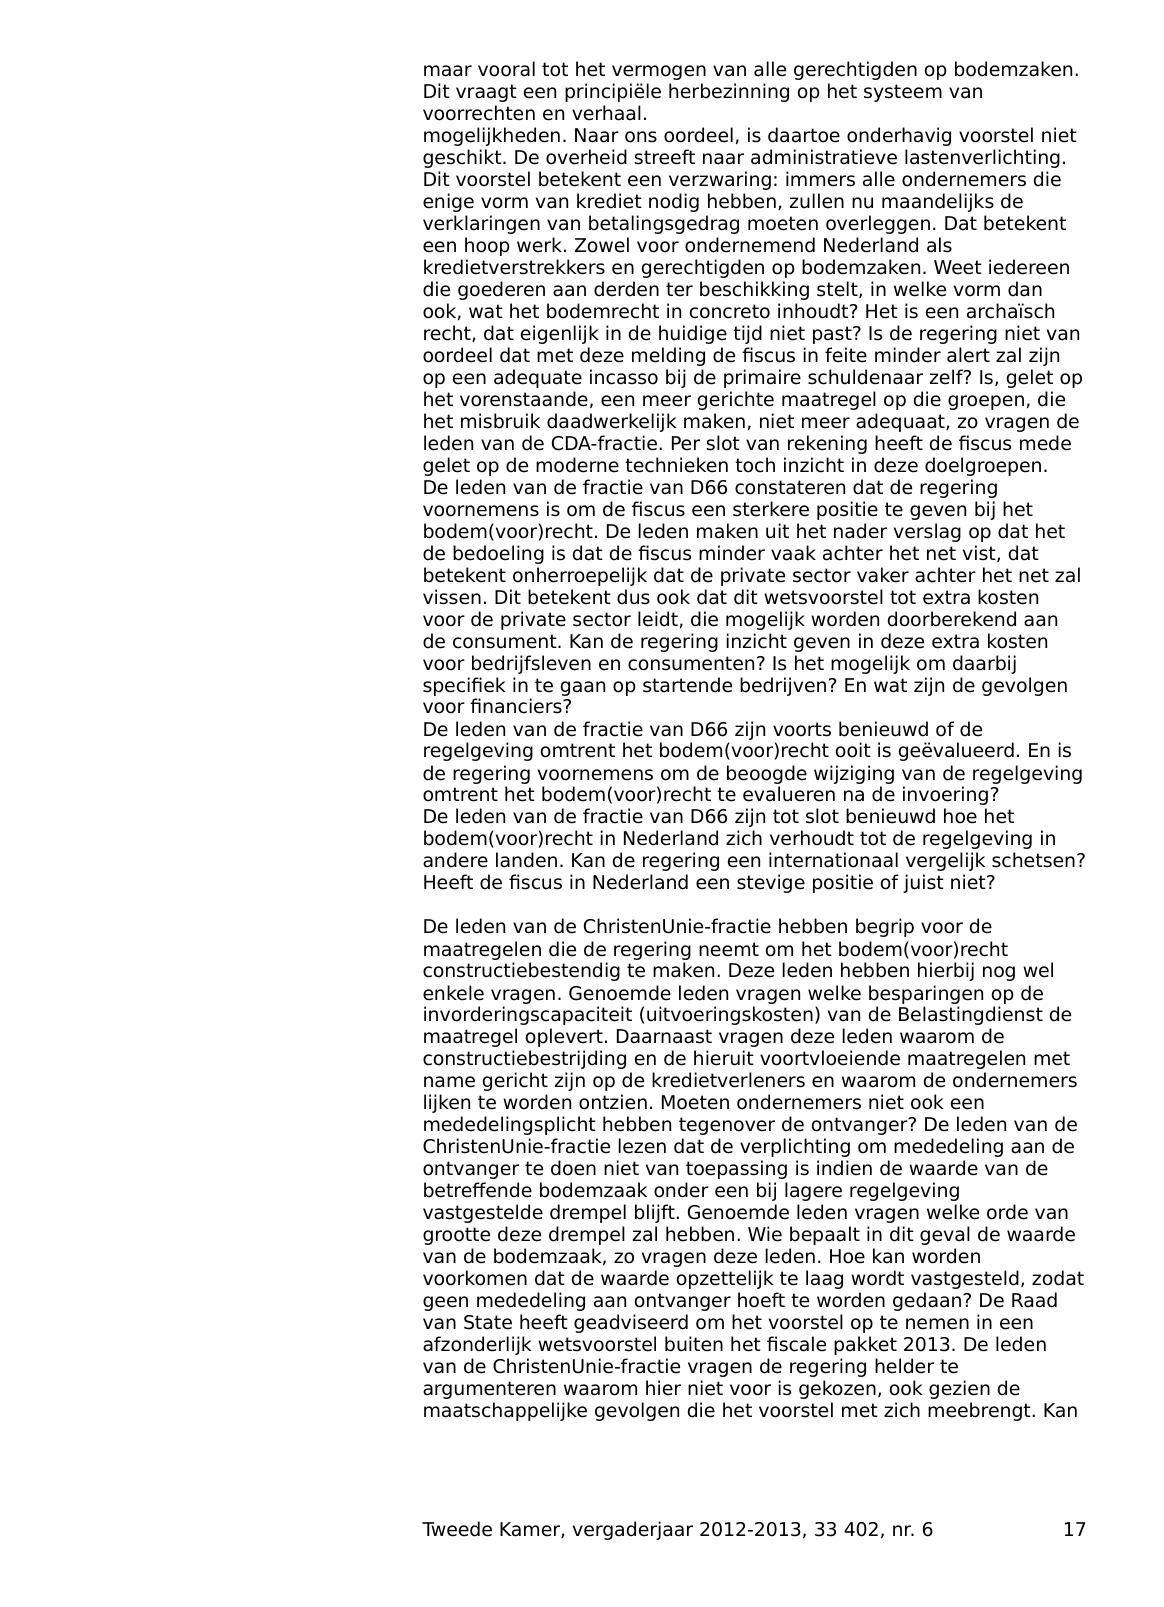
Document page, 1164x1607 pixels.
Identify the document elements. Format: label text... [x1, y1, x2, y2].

text De leden van de fractie van D66 constateren dat de regering voornemens is om de fiscus een sterkere positie te geven bij het bodem(voor)recht. De leden maken uit het nader verslag op dat het de bedoeling is dat de fiscus minder vaak achter het net vist, dat betekent onherroepelijk dat de private sector vaker achter het net zal vissen. Dit betekent dus ook dat dit wetsvoorstel tot extra kosten voor de private sector leidt, die mogelijk worden doorberekend aan de consument. Kan de regering inzicht geven in deze extra kosten voor bedrijfsleven en consumenten? Is het mogelijk om daarbij specifiek in te gaan op startende bedrijven? En wat zijn de gevolgen voor financiers? [422, 477, 1087, 718]
text maar vooral tot het vermogen van alle gerechtigden op bodemzaken. Dit vraagt een principiële herbezinning op het systeem van voorrechten en verhaal. [422, 59, 1087, 125]
text De leden van de fractie van D66 zijn voorts benieuwd of de regelgeving omtrent het bodem(voor)recht ooit is geëvalueerd. En is de regering voornemens om de beoogde wijziging van de regelgeving omtrent het bodem(voor)recht te evalueren na de invoering? [422, 718, 1087, 806]
text mogelijkheden. Naar ons oordeel, is daartoe onderhavig voorstel niet geschikt. De overheid streeft naar administratieve lastenverlichting. Dit voorstel betekent een verzwaring: immers alle ondernemers die enige vorm van krediet nodig hebben, zullen nu maandelijks de verklaringen van betalingsgedrag moeten overleggen. Dat betekent een hoop werk. Zowel voor ondernemend Nederland als kredietverstrekkers en gerechtigden op bodemzaken. Weet iedereen die goederen aan derden ter beschikking stelt, in welke vorm dan ook, wat het bodemrecht in concreto inhoudt? Het is een archaïsch recht, dat eigenlijk in de huidige tijd niet past? Is de regering niet van oordeel dat met deze melding de fiscus in feite minder alert zal zijn op een adequate incasso bij de primaire schuldenaar zelf? Is, gelet op het vorenstaande, een meer gerichte maatregel op die groepen, die het misbruik daadwerkelijk maken, niet meer adequaat, zo vragen de leden van de CDA-fractie. Per slot van rekening heeft de fiscus mede gelet op de moderne technieken toch inzicht in deze doelgroepen. [422, 125, 1087, 477]
text De leden van de fractie van D66 zijn tot slot benieuwd hoe het bodem(voor)recht in Nederland zich verhoudt tot de regelgeving in andere landen. Kan de regering een internationaal vergelijk schetsen? Heeft de fiscus in Nederland een stevige positie of juist niet? [422, 806, 1087, 894]
text De leden van de ChristenUnie-fractie hebben begrip voor de maatregelen die de regering neemt om het bodem(voor)recht constructiebestendig te maken. Deze leden hebben hierbij nog wel enkele vragen. Genoemde leden vragen welke besparingen op de invorderingscapaciteit (uitvoeringskosten) van de Belastingdienst de maatregel oplevert. Daarnaast vragen deze leden waarom de constructiebestrijding en de hieruit voortvloeiende maatregelen met name gericht zijn op de kredietverleners en waarom de ondernemers lijken te worden ontzien. Moeten ondernemers niet ook een mededelingsplicht hebben tegenover de ontvanger? De leden van de ChristenUnie-fractie lezen dat de verplichting om mededeling aan de ontvanger te doen niet van toepassing is indien de waarde van de betreffende bodemzaak onder een bij lagere regelgeving vastgestelde drempel blijft. Genoemde leden vragen welke orde van grootte deze drempel zal hebben. Wie bepaalt in dit geval de waarde van de bodemzaak, zo vragen deze leden. Hoe kan worden voorkomen dat de waarde opzettelijk te laag wordt vastgesteld, zodat geen mededeling aan ontvanger hoeft te worden gedaan? De Raad van State heeft geadviseerd om het voorstel op te nemen in een afzonderlijk wetsvoorstel buiten het fiscale pakket 2013. De leden van de ChristenUnie-fractie vragen de regering helder te argumenteren waarom hier niet voor is gekozen, ook gezien de maatschappelijke gevolgen die het voorstel met zich meebrengt. Kan [422, 916, 1087, 1422]
